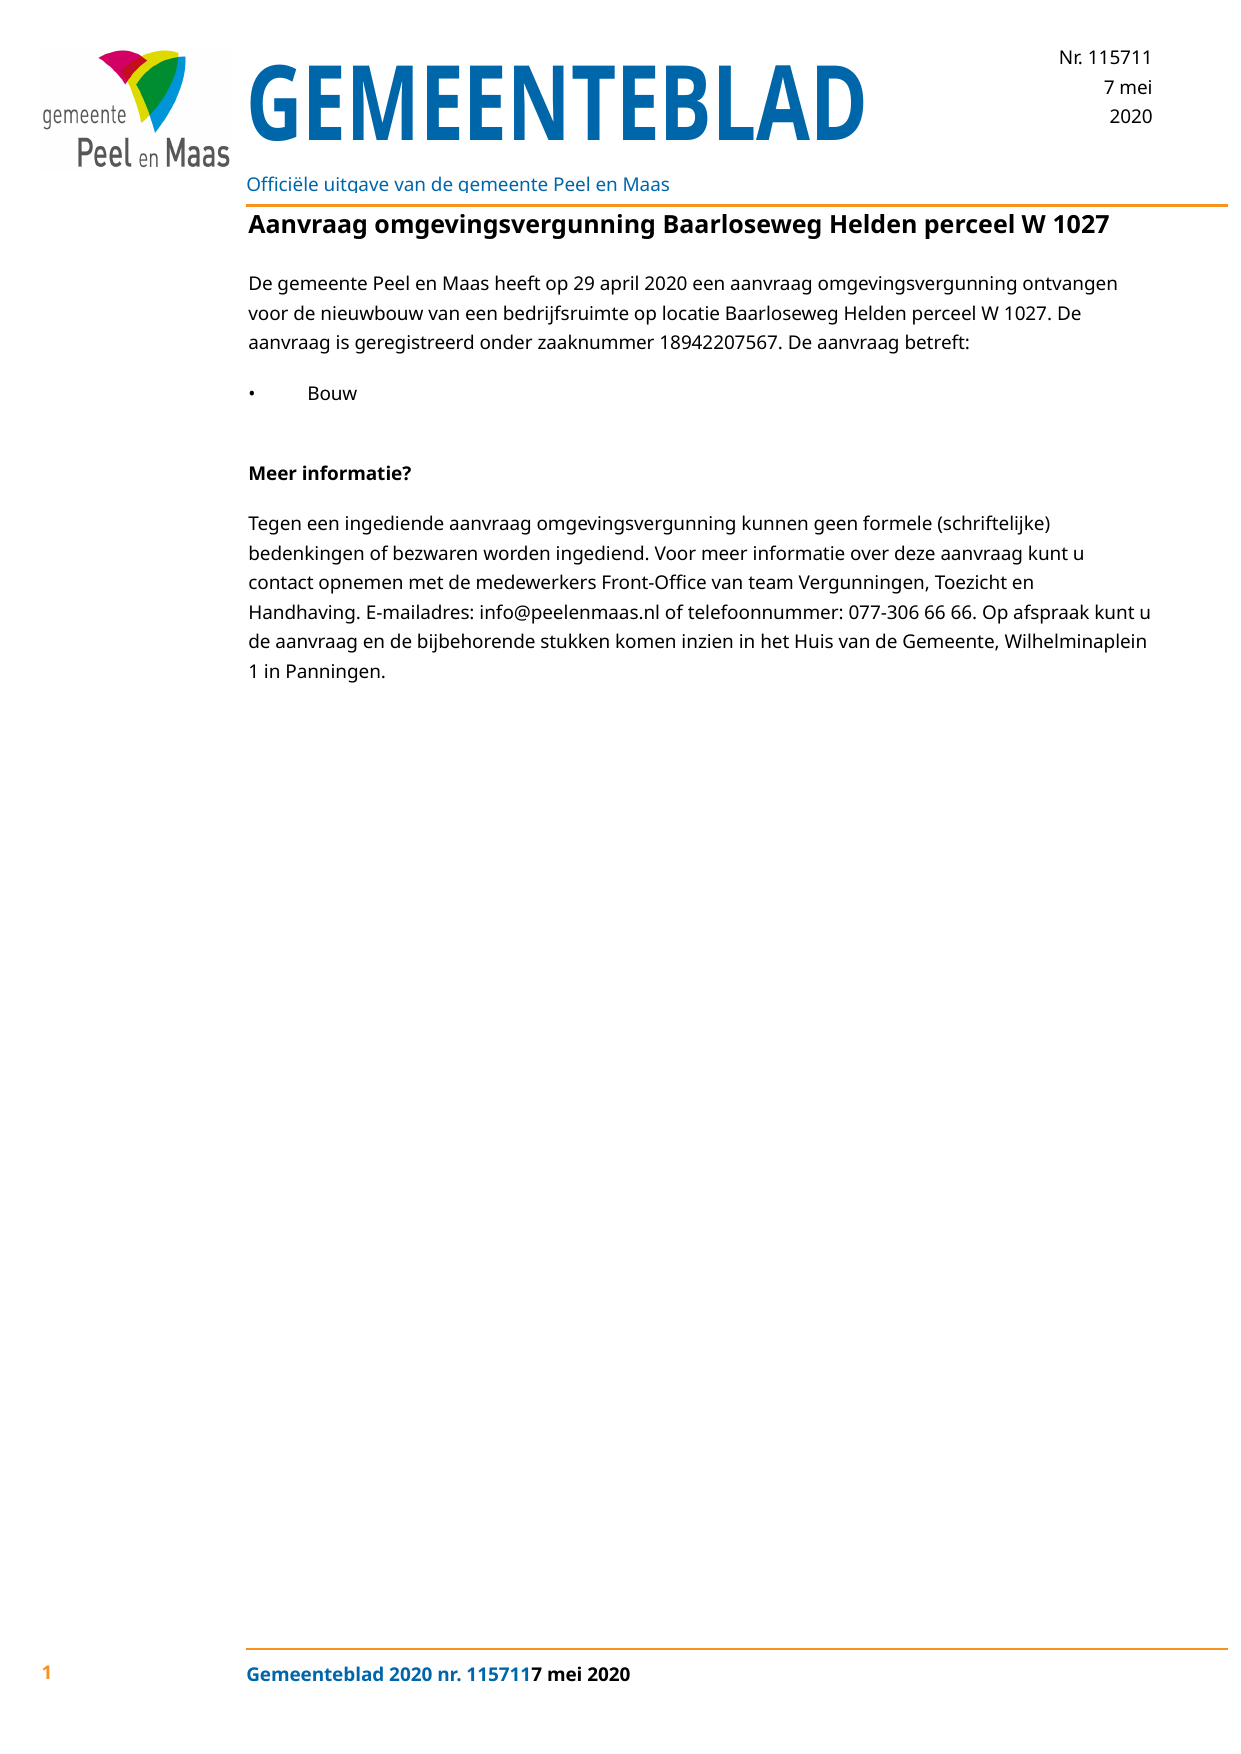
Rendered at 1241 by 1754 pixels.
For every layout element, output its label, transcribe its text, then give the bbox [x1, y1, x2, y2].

text Tegen een ingediende aanvraag omgevingsvergunning kunnen geen formele (schriftelijke) bedenkingen of bezwaren worden ingediend. Voor meer informatie over deze aanvraag kunt u contact opnemen met de medewerkers Front-Office van team Vergunningen, Toezicht en Handhaving. E-mailadres: info@peelenmaas.nl of telefoonnummer: 077-306 66 66. Op afspraak kunt u de aanvraag en de bijbehorende stukken komen inzien in het Huis van de Gemeente, Wilhelminaplein 1 in Panningen. [248, 510, 1152, 684]
picture [41, 47, 231, 172]
list Bouw [248, 380, 1152, 406]
text Meer informatie? [248, 460, 1152, 486]
text De gemeente Peel en Maas heeft op 29 april 2020 een aanvraag omgevingsvergunning ontvangen voor de nieuwbouw van een bedrijfsruimte op locatie Baarloseweg Helden perceel W 1027. De aanvraag is geregistreerd onder zaaknummer 18942207567. De aanvraag betreft: [248, 270, 1152, 355]
text Aanvraag omgevingsvergunning Baarloseweg Helden perceel W 1027 [248, 207, 1152, 241]
